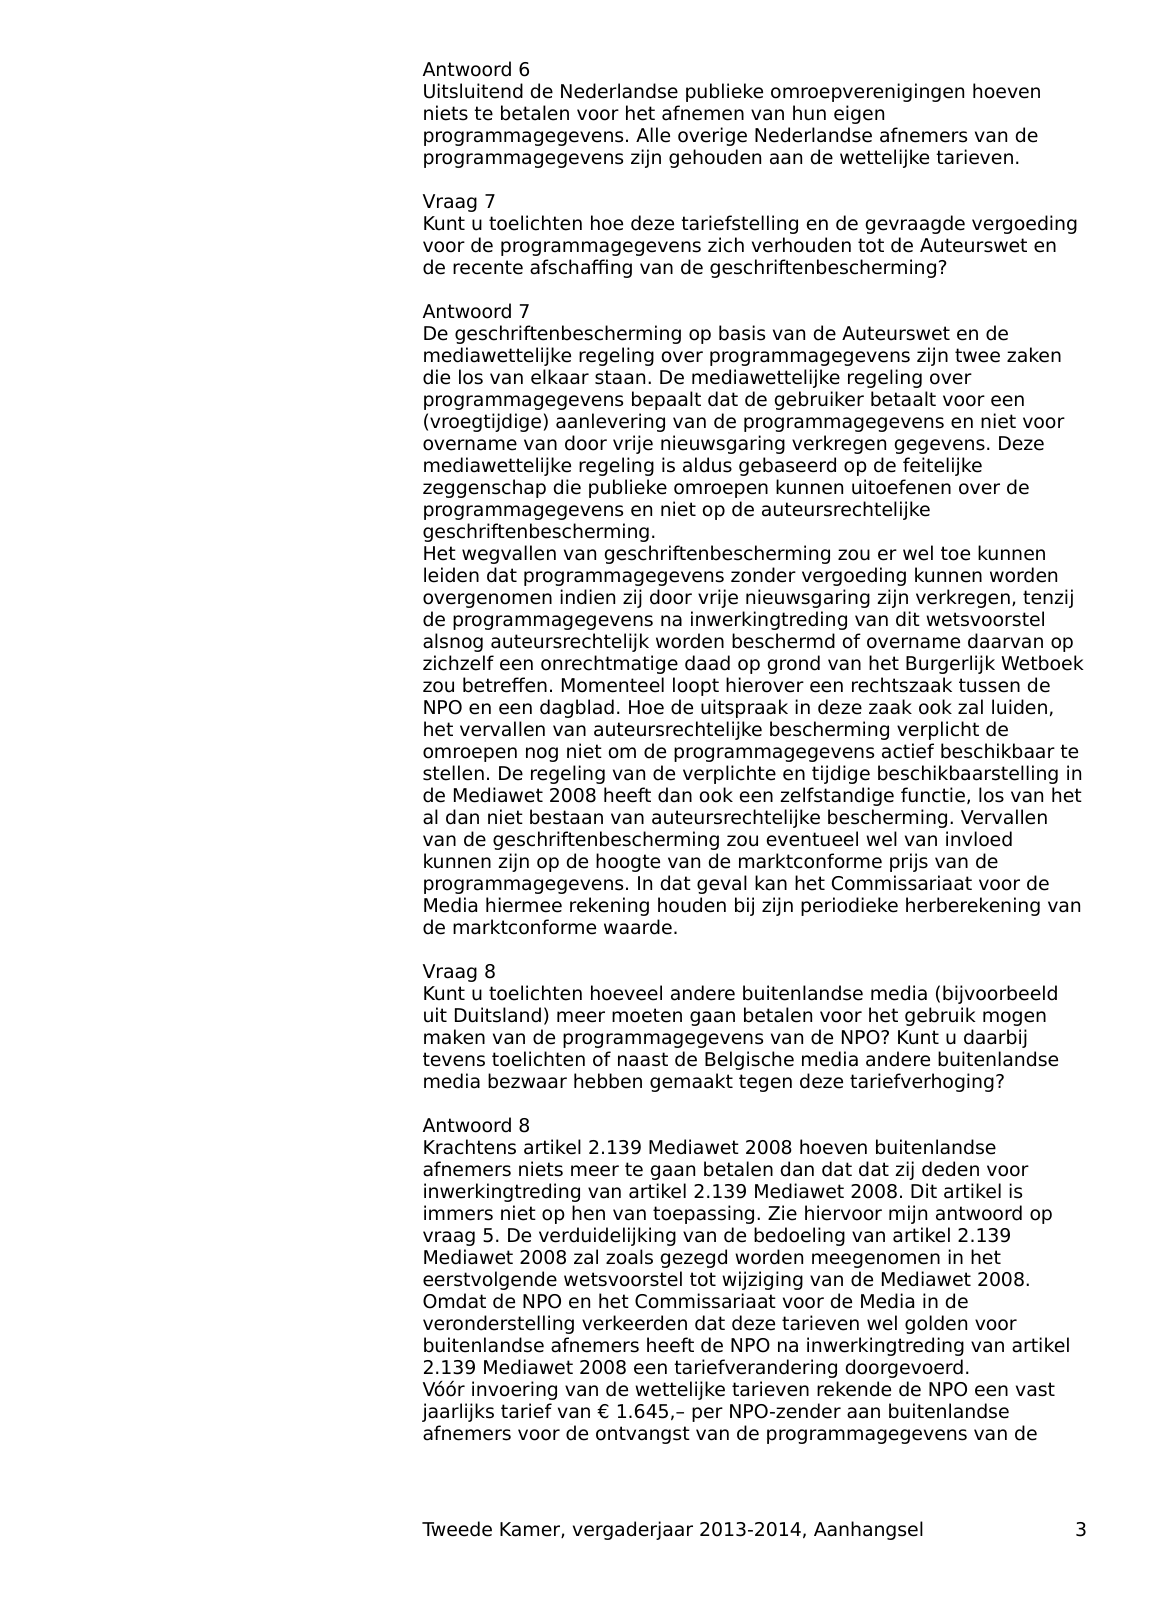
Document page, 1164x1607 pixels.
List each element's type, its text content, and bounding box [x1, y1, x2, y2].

text Kunt u toelichten hoe deze tariefstelling en de gevraagde vergoeding voor de programmagegevens zich verhouden tot de Auteurswet en de recente afschaffing van de geschriftenbescherming? [422, 213, 1087, 279]
text Vraag 7 [422, 191, 1087, 213]
text De geschriftenbescherming op basis van de Auteurswet en de mediawettelijke regeling over programmagegevens zijn twee zaken die los van elkaar staan. De mediawettelijke regeling over programmagegevens bepaalt dat de gebruiker betaalt voor een (vroegtijdige) aanlevering van de programmagegevens en niet voor overname van door vrije nieuwsgaring verkregen gegevens. Deze mediawettelijke regeling is aldus gebaseerd op de feitelijke zeggenschap die publieke omroepen kunnen uitoefenen over de programmagegevens en niet op de auteursrechtelijke geschriftenbescherming. [422, 323, 1087, 543]
text Krachtens artikel 2.139 Mediawet 2008 hoeven buitenlandse afnemers niets meer te gaan betalen dan dat dat zij deden voor inwerkingtreding van artikel 2.139 Mediawet 2008. Dit artikel is immers niet op hen van toepassing. Zie hiervoor mijn antwoord op vraag 5. De verduidelijking van de bedoeling van artikel 2.139 Mediawet 2008 zal zoals gezegd worden meegenomen in het eerstvolgende wetsvoorstel tot wijziging van de Mediawet 2008. Omdat de NPO en het Commissariaat voor de Media in de veronderstelling verkeerden dat deze tarieven wel golden voor buitenlandse afnemers heeft de NPO na inwerkingtreding van artikel 2.139 Mediawet 2008 een tariefverandering doorgevoerd. [422, 1137, 1087, 1379]
text Antwoord 8 [422, 1115, 1087, 1137]
text Kunt u toelichten hoeveel andere buitenlandse media (bijvoorbeeld uit Duitsland) meer moeten gaan betalen voor het gebruik mogen maken van de programmagegevens van de NPO? Kunt u daarbij tevens toelichten of naast de Belgische media andere buitenlandse media bezwaar hebben gemaakt tegen deze tariefverhoging? [422, 983, 1087, 1093]
text Antwoord 7 [422, 301, 1087, 323]
text Uitsluitend de Nederlandse publieke omroepverenigingen hoeven niets te betalen voor het afnemen van hun eigen programmagegevens. Alle overige Nederlandse afnemers van de programmagegevens zijn gehouden aan de wettelijke tarieven. [422, 81, 1087, 169]
text Antwoord 6 [422, 59, 1087, 81]
text Het wegvallen van geschriftenbescherming zou er wel toe kunnen leiden dat programmagegevens zonder vergoeding kunnen worden overgenomen indien zij door vrije nieuwsgaring zijn verkregen, tenzij de programmagegevens na inwerkingtreding van dit wetsvoorstel alsnog auteursrechtelijk worden beschermd of overname daarvan op zichzelf een onrechtmatige daad op grond van het Burgerlijk Wetboek zou betreffen. Momenteel loopt hierover een rechtszaak tussen de NPO en een dagblad. Hoe de uitspraak in deze zaak ook zal luiden, het vervallen van auteursrechtelijke bescherming verplicht de omroepen nog niet om de programmagegevens actief beschikbaar te stellen. De regeling van de verplichte en tijdige beschikbaarstelling in de Mediawet 2008 heeft dan ook een zelfstandige functie, los van het al dan niet bestaan van auteursrechtelijke bescherming. Vervallen van de geschriftenbescherming zou eventueel wel van invloed kunnen zijn op de hoogte van de marktconforme prijs van de programmagegevens. In dat geval kan het Commissariaat voor de Media hiermee rekening houden bij zijn periodieke herberekening van de marktconforme waarde. [422, 543, 1087, 939]
text Vóór invoering van de wettelijke tarieven rekende de NPO een vast jaarlijks tarief van € 1.645,– per NPO-zender aan buitenlandse afnemers voor de ontvangst van de programmagegevens van de [422, 1379, 1087, 1444]
text Vraag 8 [422, 961, 1087, 983]
